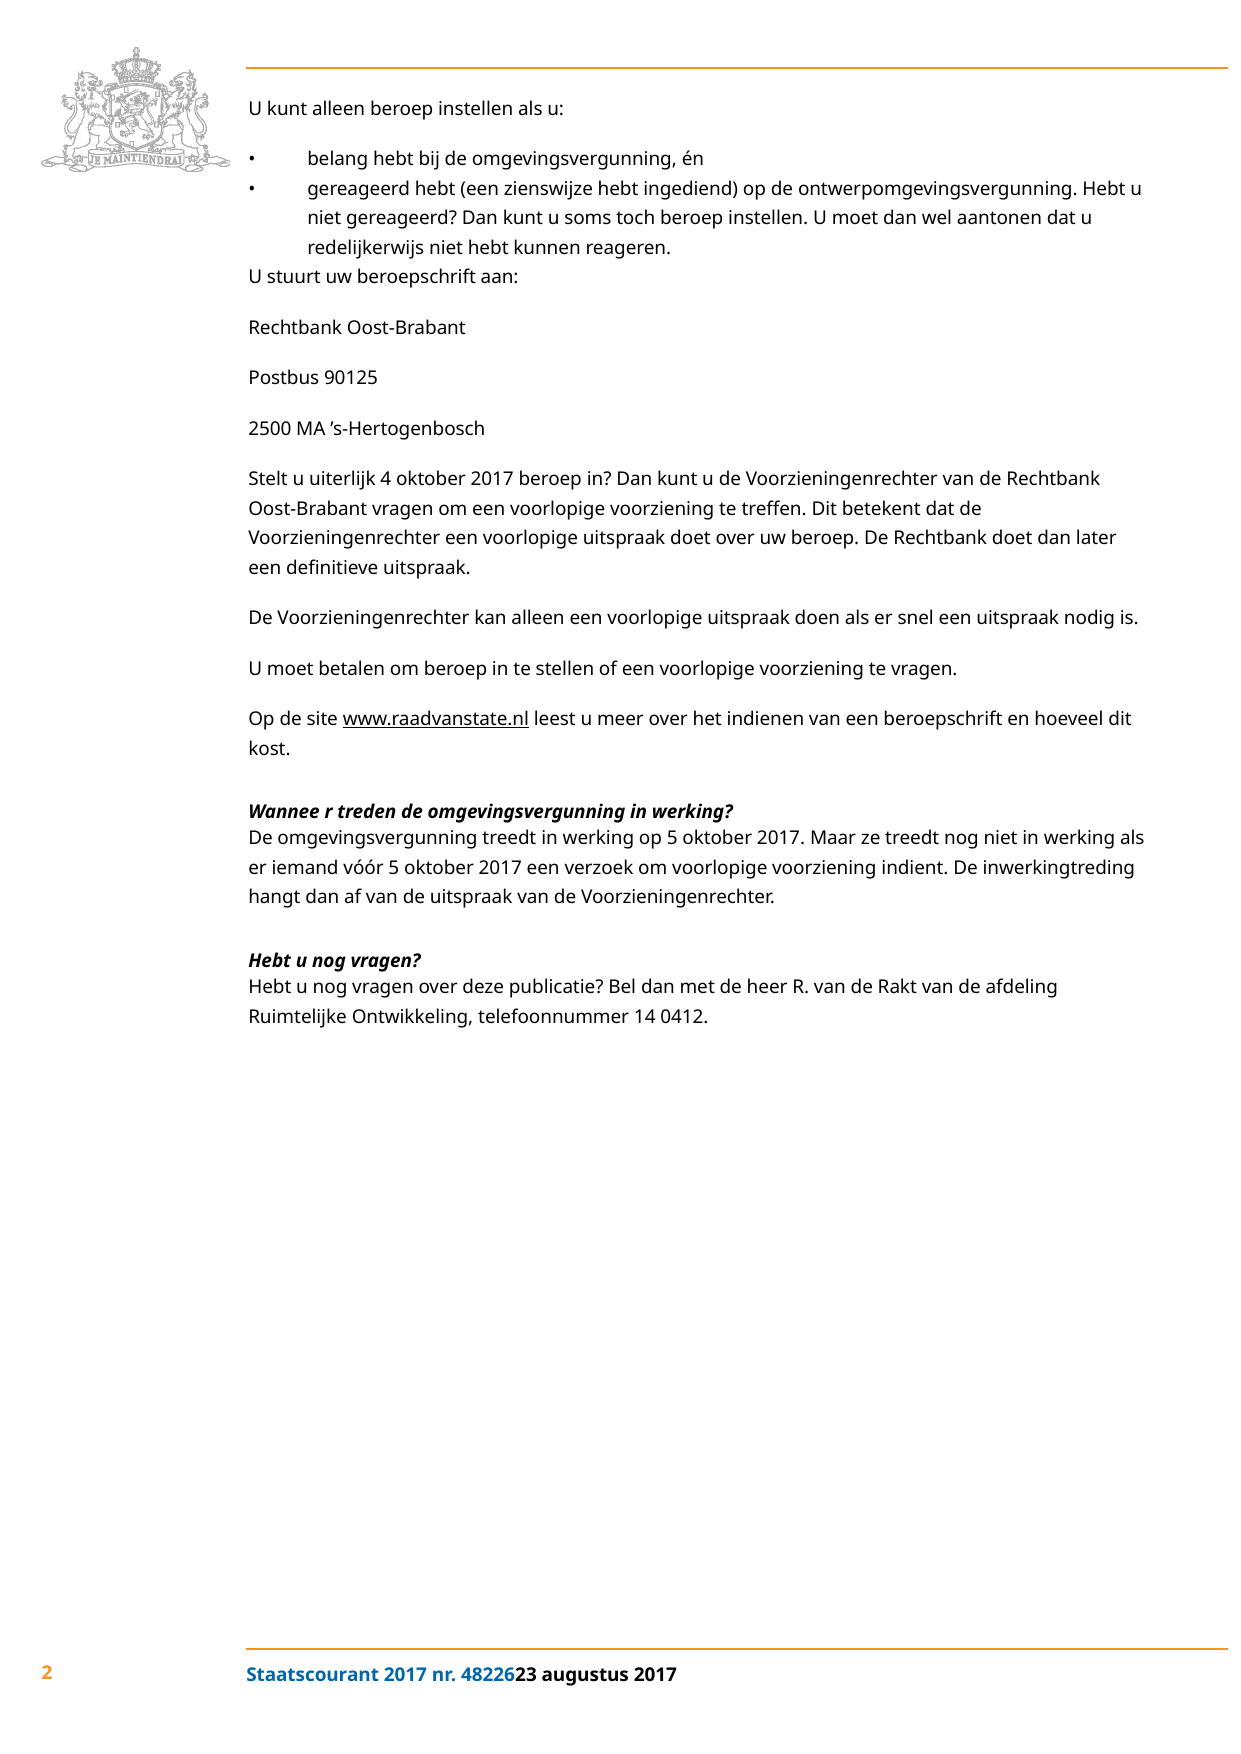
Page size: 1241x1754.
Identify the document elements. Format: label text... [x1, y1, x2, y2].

text De omgevingsvergunning treedt in werking op 5 oktober 2017. Maar ze treedt nog niet in werking als er iemand vóór 5 oktober 2017 een verzoek om voorlopige voorziening indient. De inwerkingtreding hangt dan af van de uitspraak van de Voorzieningenrechter. [248, 824, 1152, 909]
text U moet betalen om beroep in te stellen of een voorlopige voorziening te vragen. [248, 655, 1152, 681]
text De Voorzieningenrechter kan alleen een voorlopige uitspraak doen als er snel een uitspraak nodig is. [248, 604, 1152, 630]
text Stelt u uiterlijk 4 oktober 2017 beroep in? Dan kunt u de Voorzieningenrechter van de Rechtbank Oost-Brabant vragen om een voorlopige voorziening te treffen. Dit betekent dat de Voorzieningenrechter een voorlopige uitspraak doet over uw beroep. De Rechtbank doet dan later een definitieve uitspraak. [248, 465, 1152, 580]
text U stuurt uw beroepschrift aan: [248, 263, 1152, 289]
text Postbus 90125 [248, 364, 1152, 390]
text Hebt u nog vragen? [248, 948, 1152, 973]
text 2500 MA ’s-Hertogenbosch [248, 415, 1152, 441]
text U kunt alleen beroep instellen als u: [248, 95, 1152, 121]
text Wannee r treden de omgevingsvergunning in werking? [248, 799, 1152, 824]
list belang hebt bij de omgevingsvergunning, én [248, 145, 1152, 171]
text Rechtbank Oost-Brabant [248, 314, 1152, 340]
picture [41, 47, 231, 172]
list gereageerd hebt (een zienswijze hebt ingediend) op de ontwerpomgevingsvergunning. Hebt u niet gereageerd? Dan kunt u soms toch beroep instellen. U moet dan wel aantonen dat u redelijkerwijs niet hebt kunnen reageren. [248, 175, 1152, 260]
text Hebt u nog vragen over deze publicatie? Bel dan met de heer R. van de Rakt van de afdeling Ruimtelijke Ontwikkeling, telefoonnummer 14 0412. [248, 973, 1152, 1029]
text Op de site www.raadvanstate.nl leest u meer over het indienen van een beroepschrift en hoeveel dit kost. [248, 705, 1152, 761]
